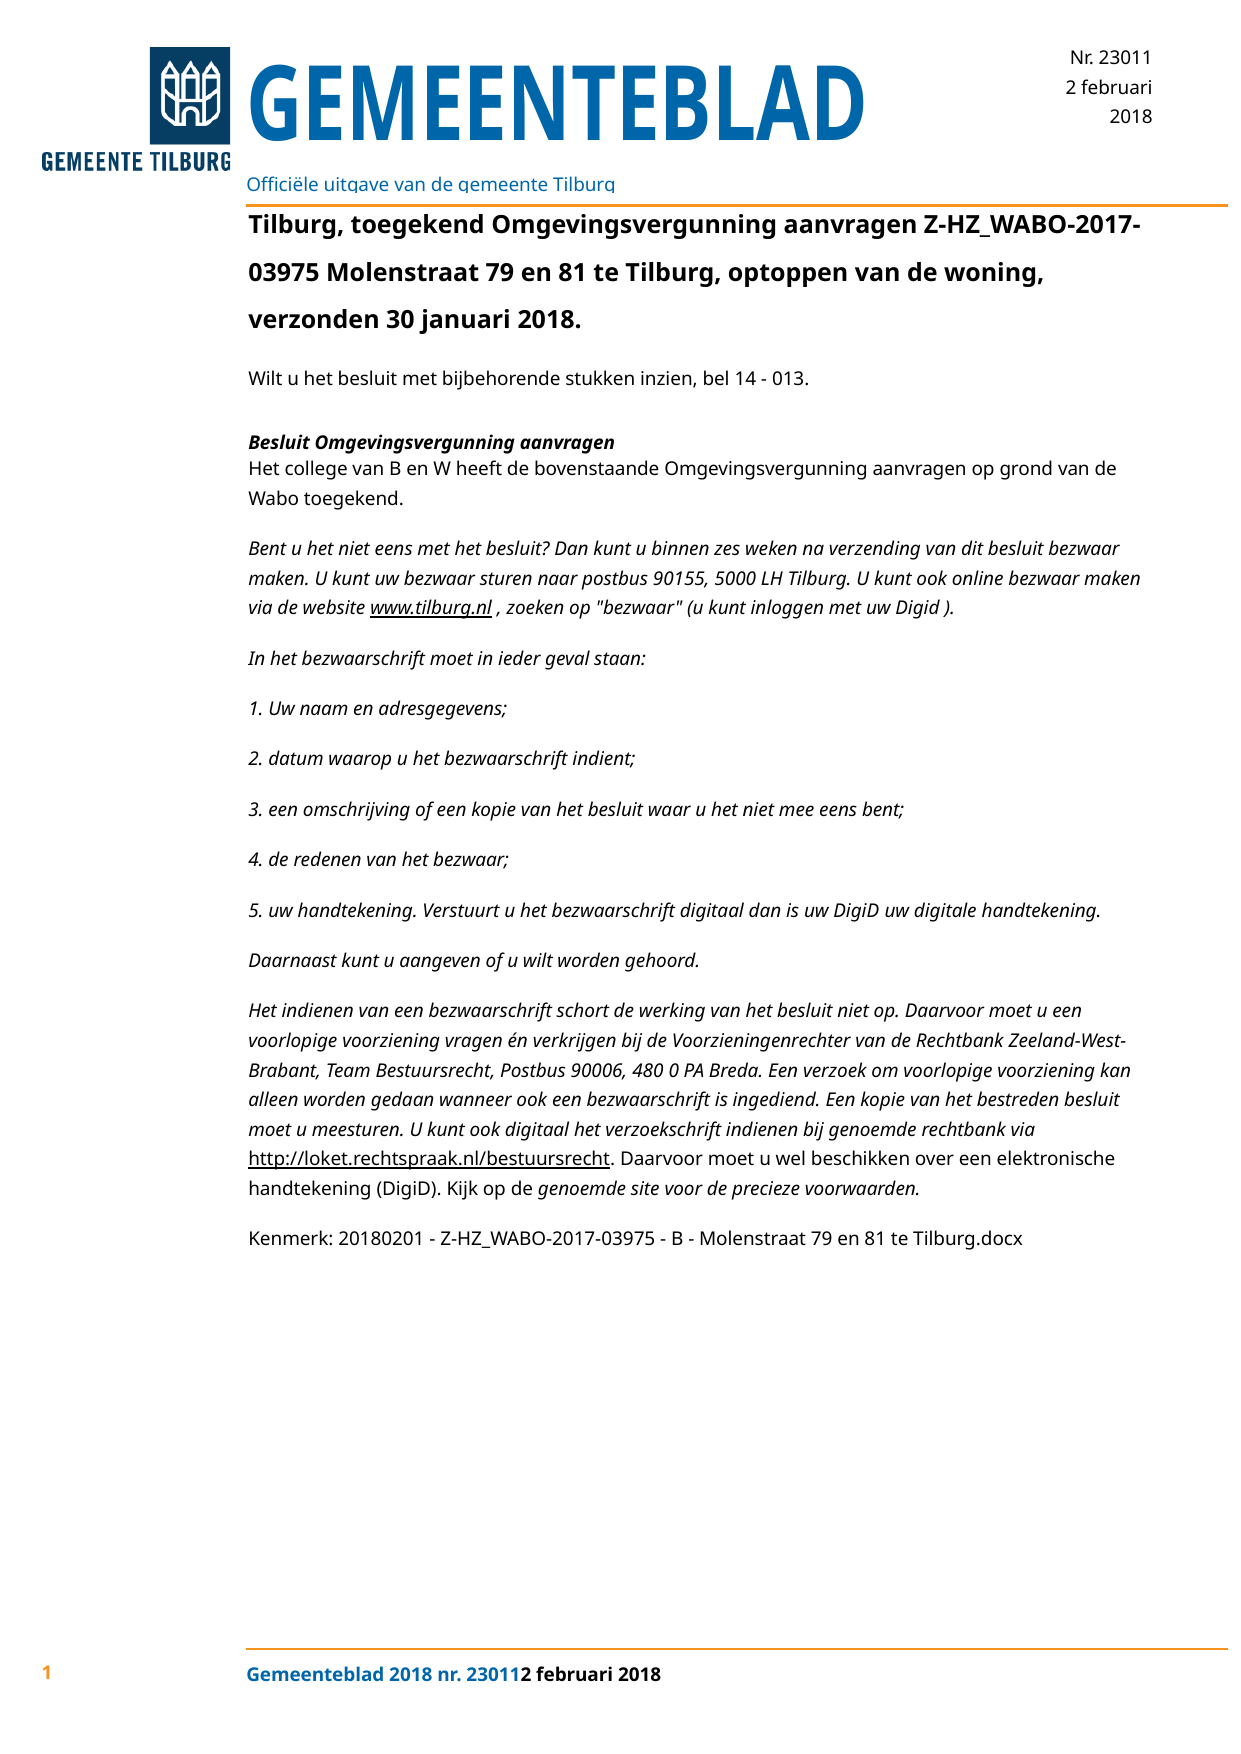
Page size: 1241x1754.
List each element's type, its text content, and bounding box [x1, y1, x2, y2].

text Het college van B en W heeft de bovenstaande Omgevingsvergunning aanvragen op grond van de Wabo toegekend. [248, 455, 1152, 511]
text 2. datum waarop u het bezwaarschrift indient; [248, 746, 1152, 771]
text Het indienen van een bezwaarschrift schort de werking van het besluit niet op. Daarvoor moet u een voorlopige voorziening vragen én verkrijgen bij de Voorzieningenrechter van de Rechtbank Zeeland-West-Brabant, Team Bestuursrecht, Postbus 90006, 480 0 PA Breda. Een verzoek om voorlopige voorziening kan alleen worden gedaan wanneer ook een bezwaarschrift is ingediend. Een kopie van het bestreden besluit moet u meesturen. U kunt ook digitaal het verzoekschrift indienen bij genoemde rechtbank via http://loket.rechtspraak.nl/bestuursrecht. Daarvoor moet u wel beschikken over een elektronische handtekening (DigiD). Kijk op de genoemde site voor de precieze voorwaarden. [248, 998, 1152, 1201]
text 3. een omschrijving of een kopie van het besluit waar u het niet mee eens bent; [248, 796, 1152, 822]
text 4. de redenen van het bezwaar; [248, 846, 1152, 872]
text Daarnaast kunt u aangeven of u wilt worden gehoord. [248, 947, 1152, 973]
text 1. Uw naam en adresgegevens; [248, 695, 1152, 721]
text In het bezwaarschrift moet in ieder geval staan: [248, 645, 1152, 671]
picture [41, 47, 231, 172]
text Wilt u het besluit met bijbehorende stukken inzien, bel 14 - 013. [248, 366, 1152, 391]
text Tilburg, toegekend Omgevingsvergunning aanvragen Z-HZ_WABO-2017-03975 Molenstraat 79 en 81 te Tilburg, optoppen van de woning, verzonden 30 januari 2018. [248, 207, 1152, 336]
text Kenmerk: 20180201 - Z-HZ_WABO-2017-03975 - B - Molenstraat 79 en 81 te Tilburg.docx [248, 1226, 1152, 1251]
text Bent u het niet eens met het besluit? Dan kunt u binnen zes weken na verzending van dit besluit bezwaar maken. U kunt uw bezwaar sturen naar postbus 90155, 5000 LH Tilburg. U kunt ook online bezwaar maken via de website www.tilburg.nl , zoeken op "bezwaar" (u kunt inloggen met uw Digid ). [248, 535, 1152, 620]
text Besluit Omgevingsvergunning aanvragen [248, 429, 1152, 455]
text 5. uw handtekening. Verstuurt u het bezwaarschrift digitaal dan is uw DigiD uw digitale handtekening. [248, 897, 1152, 923]
